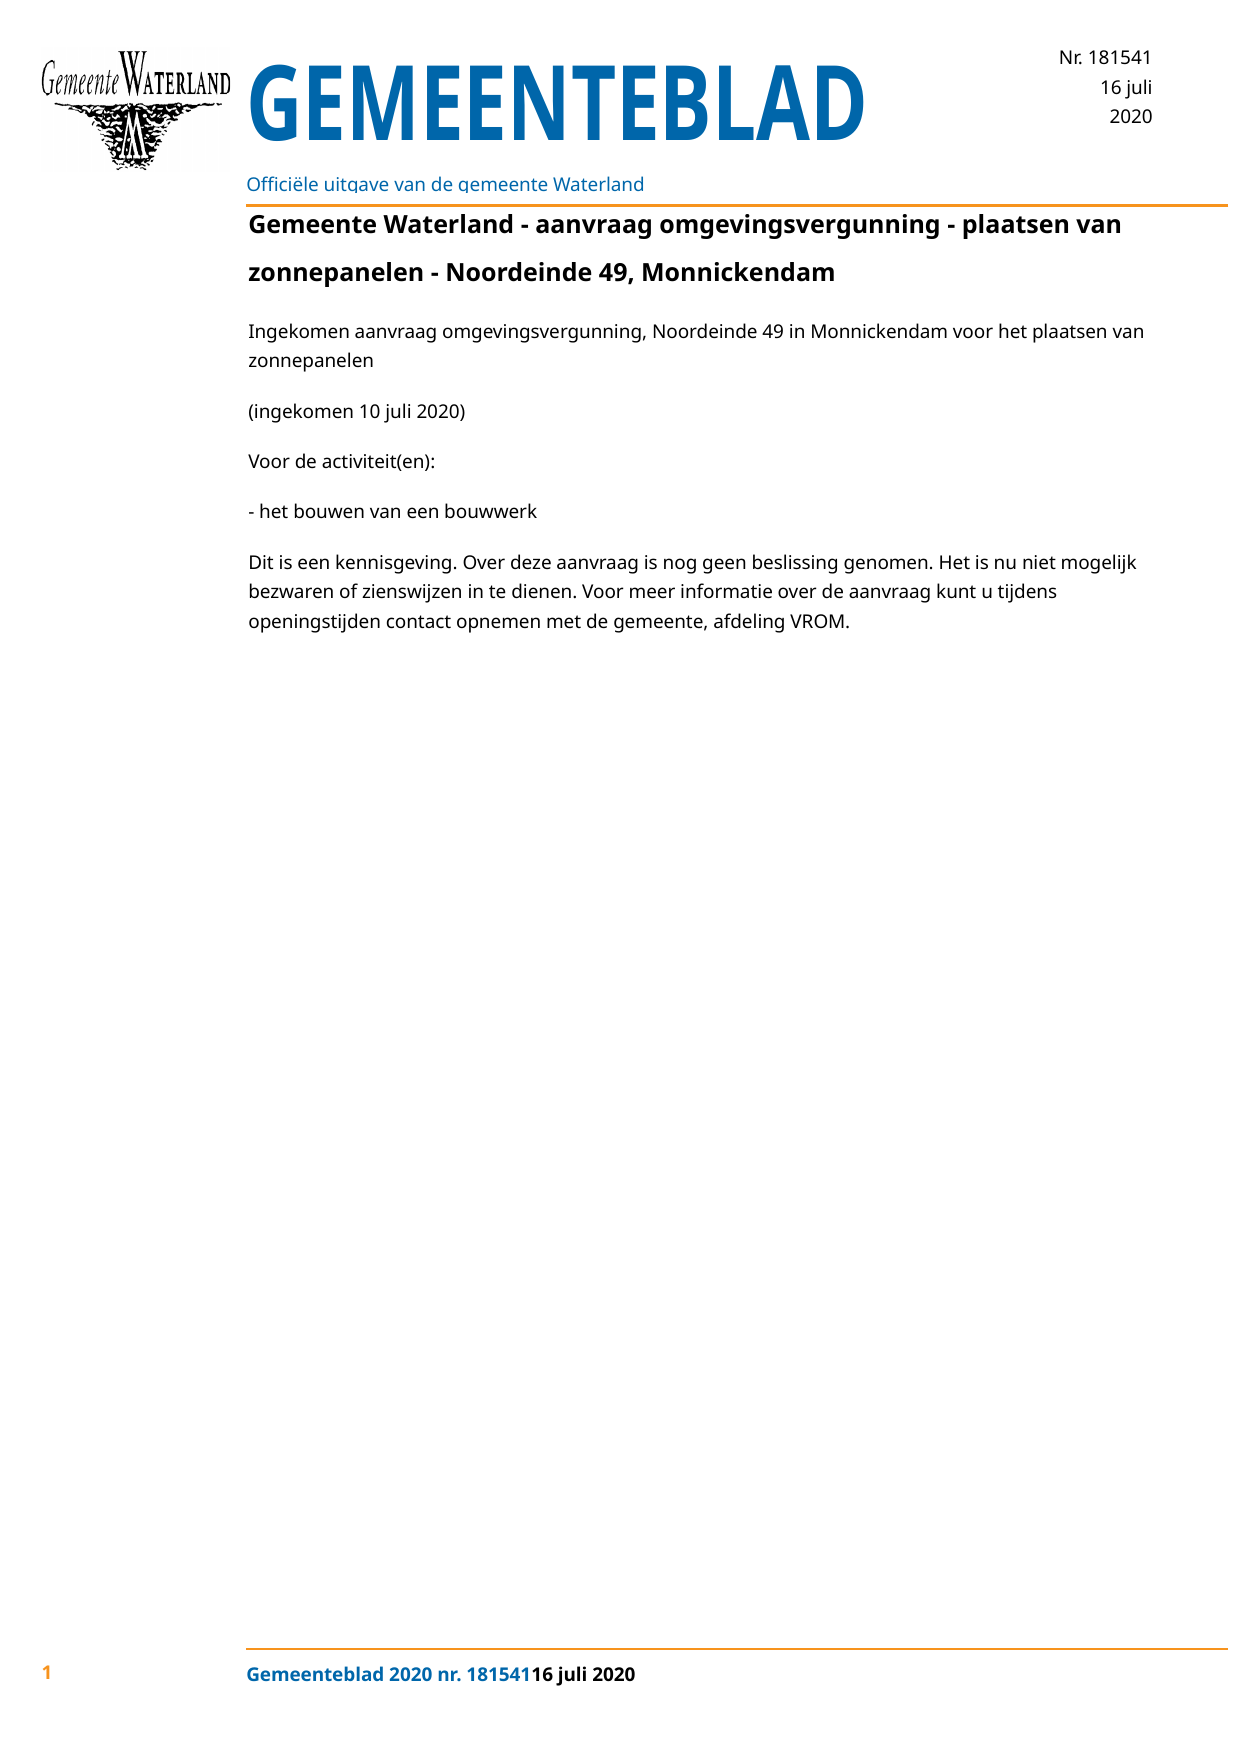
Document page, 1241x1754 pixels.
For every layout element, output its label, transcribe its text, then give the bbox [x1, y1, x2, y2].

text Dit is een kennisgeving. Over deze aanvraag is nog geen beslissing genomen. Het is nu niet mogelijk bezwaren of zienswijzen in te dienen. Voor meer informatie over de aanvraag kunt u tijdens openingstijden contact opnemen met de gemeente, afdeling VROM. [248, 549, 1152, 634]
picture [41, 47, 231, 172]
text Gemeente Waterland - aanvraag omgevingsvergunning - plaatsen van zonnepanelen - Noordeinde 49, Monnickendam [248, 207, 1152, 288]
text (ingekomen 10 juli 2020) [248, 398, 1152, 424]
text Voor de activiteit(en): [248, 448, 1152, 474]
text Ingekomen aanvraag omgevingsvergunning, Noordeinde 49 in Monnickendam voor het plaatsen van zonnepanelen [248, 318, 1152, 373]
text - het bouwen van een bouwwerk [248, 499, 1152, 524]
